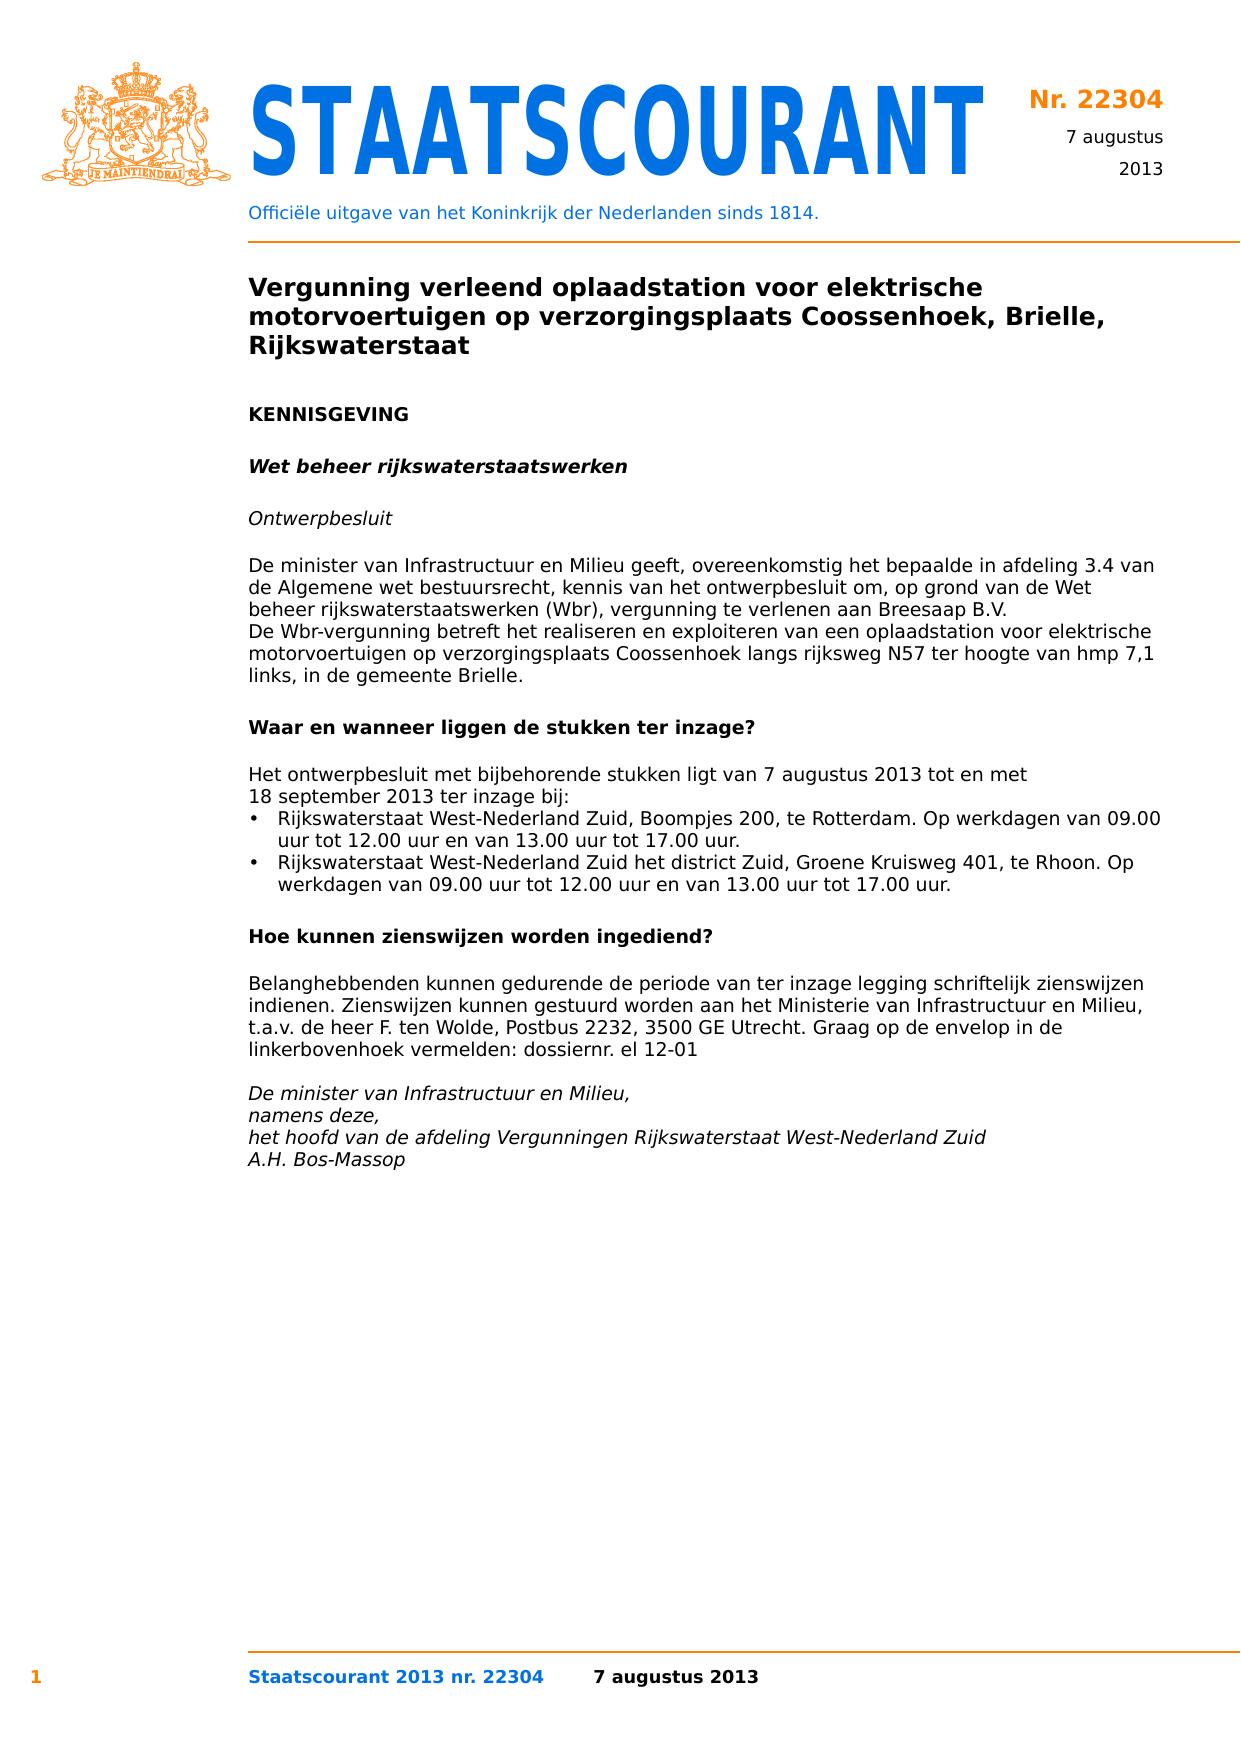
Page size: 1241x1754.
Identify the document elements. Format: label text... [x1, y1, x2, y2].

text Het ontwerpbesluit met bijbehorende stukken ligt van 7 augustus 2013 tot en met 18 september 2013 ter inzage bij: [248, 764, 1163, 808]
text • Rijkswaterstaat West-Nederland Zuid het district Zuid, Groene Kruisweg 401, te Rhoon. Op werkdagen van 09.00 uur tot 12.00 uur en van 13.00 uur tot 17.00 uur. [248, 852, 1163, 896]
text De minister van Infrastructuur en Milieu, namens deze, het hoofd van de afdeling Vergunningen Rijkswaterstaat West-Nederland Zuid A.H. Bos-Massop [248, 1083, 1163, 1171]
subtitle Vergunning verleend oplaadstation voor elektrische motorvoertuigen op verzorgingsplaats Coossenhoek, Brielle, Rijkswaterstaat [248, 273, 1163, 361]
subtitle Wet beheer rijkswaterstaatswerken [248, 456, 1163, 478]
subtitle KENNISGEVING [248, 404, 1163, 426]
table_header STAATSCOURANT [248, 62, 998, 203]
table_cell 7 augustus [998, 121, 1240, 153]
subtitle Ontwerpbesluit [248, 508, 1163, 530]
text • Rijkswaterstaat West-Nederland Zuid, Boompjes 200, te Rotterdam. Op werkdagen van 09.00 uur tot 12.00 uur en van 13.00 uur tot 17.00 uur. [248, 808, 1163, 852]
picture [41, 62, 231, 186]
table_header Nr. 22304 [998, 62, 1240, 121]
text Belanghebbenden kunnen gedurende de periode van ter inzage legging schriftelijk zienswijzen indienen. Zienswijzen kunnen gestuurd worden aan het Ministerie van Infrastructuur en Milieu, t.a.v. de heer F. ten Wolde, Postbus 2232, 3500 GE Utrecht. Graag op de envelop in de linkerbovenhoek vermelden: dossiernr. el 12-01 [248, 973, 1163, 1061]
text De minister van Infrastructuur en Milieu geeft, overeenkomstig het bepaalde in afdeling 3.4 van de Algemene wet bestuursrecht, kennis van het ontwerpbesluit om, op grond van de Wet beheer rijkswaterstaatswerken (Wbr), vergunning te verlenen aan Breesaap B.V. [248, 555, 1163, 621]
table_cell 2013 [998, 153, 1240, 203]
table_cell Officiële uitgave van het Koninkrijk der Nederlanden sinds 1814. [248, 203, 1240, 241]
subtitle Waar en wanneer liggen de stukken ter inzage? [248, 717, 1163, 739]
table_header [25, 62, 248, 241]
text De Wbr-vergunning betreft het realiseren en exploiteren van een oplaadstation voor elektrische motorvoertuigen op verzorgingsplaats Coossenhoek langs rijksweg N57 ter hoogte van hmp 7,1 links, in de gemeente Brielle. [248, 621, 1163, 687]
subtitle Hoe kunnen zienswijzen worden ingediend? [248, 926, 1163, 948]
